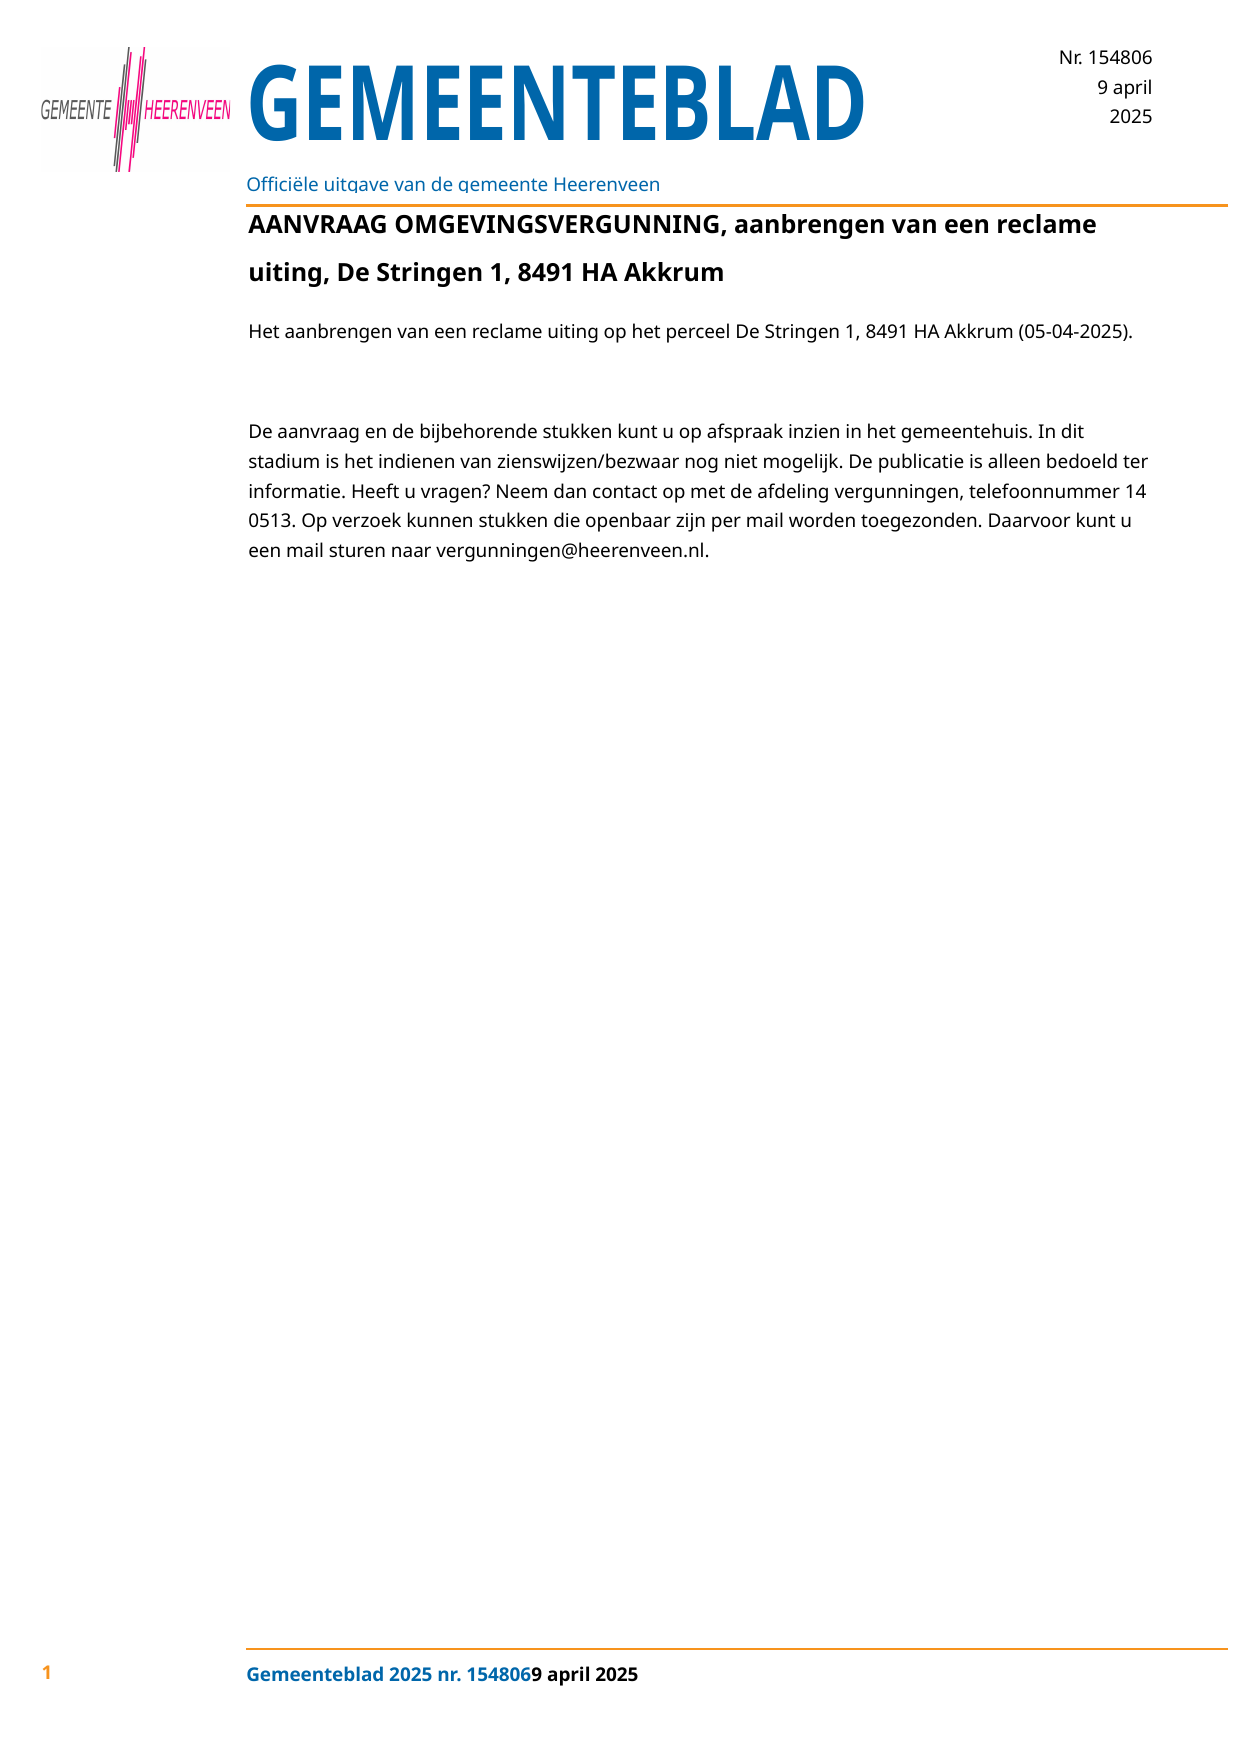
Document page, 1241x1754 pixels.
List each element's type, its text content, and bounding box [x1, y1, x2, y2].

text Het aanbrengen van een reclame uiting op het perceel De Stringen 1, 8491 HA Akkrum (05-04-2025). [248, 318, 1152, 344]
text De aanvraag en de bijbehorende stukken kunt u op afspraak inzien in het gemeentehuis. In dit stadium is het indienen van zienswijzen/bezwaar nog niet mogelijk. De publicatie is alleen bedoeld ter informatie. Heeft u vragen? Neem dan contact op met de afdeling vergunningen, telefoonnummer 14 0513. Op verzoek kunnen stukken die openbaar zijn per mail worden toegezonden. Daarvoor kunt u een mail sturen naar vergunningen@heerenveen.nl. [248, 419, 1152, 563]
text AANVRAAG OMGEVINGSVERGUNNING, aanbrengen van een reclame uiting, De Stringen 1, 8491 HA Akkrum [248, 207, 1152, 288]
picture [41, 47, 231, 172]
